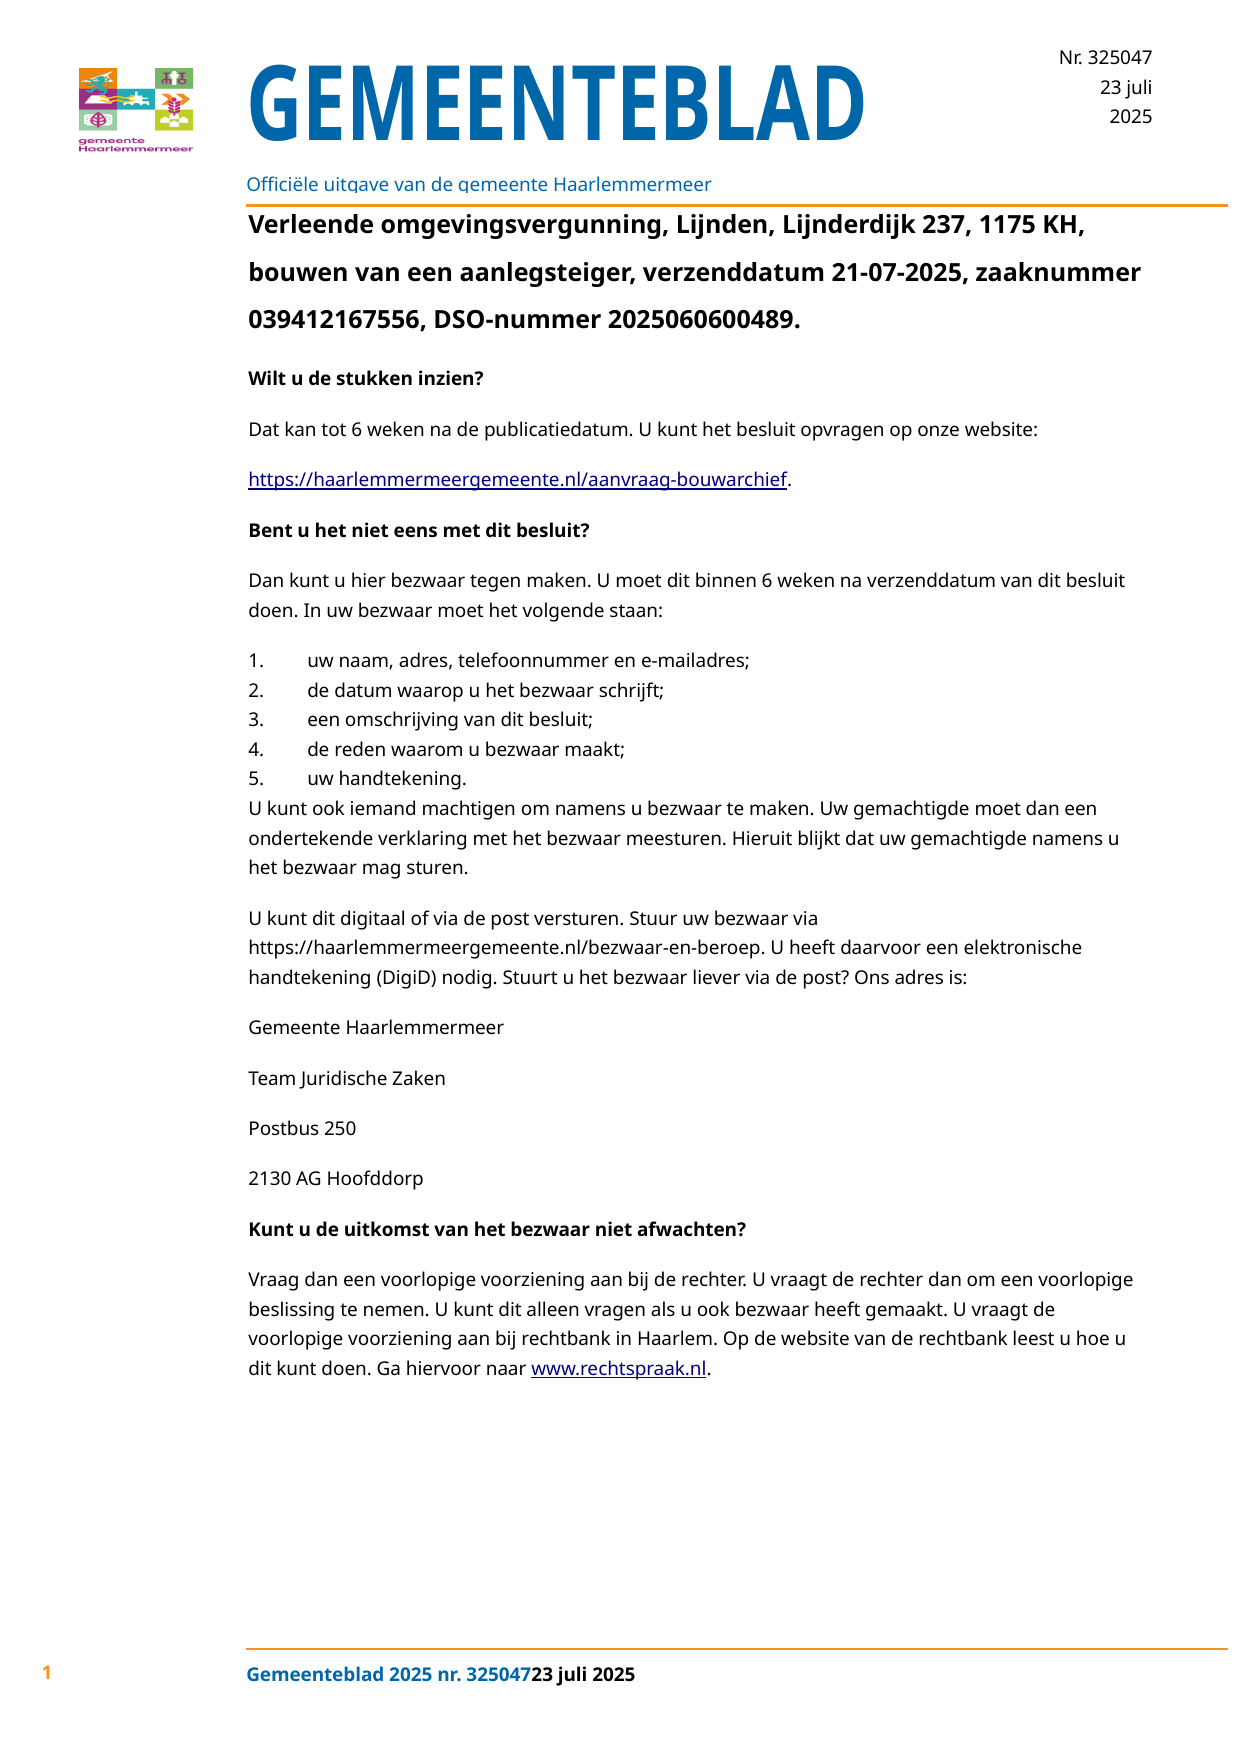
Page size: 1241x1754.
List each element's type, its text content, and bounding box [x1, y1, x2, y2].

text Bent u het niet eens met dit besluit? [248, 517, 1152, 542]
text Dat kan tot 6 weken na de publicatiedatum. U kunt het besluit opvragen op onze website: [248, 416, 1152, 442]
text Dan kunt u hier bezwaar tegen maken. U moet dit binnen 6 weken na verzenddatum van dit besluit doen. In uw bezwaar moet het volgende staan: [248, 567, 1152, 622]
text Postbus 250 [248, 1115, 1152, 1141]
text Wilt u de stukken inzien? [248, 366, 1152, 391]
text 2130 AG Hoofddorp [248, 1166, 1152, 1191]
list de reden waarom u bezwaar maakt; [248, 736, 1152, 762]
text https://haarlemmermeergemeente.nl/aanvraag-bouwarchief. [248, 466, 1152, 492]
text U kunt ook iemand machtigen om namens u bezwaar te maken. Uw gemachtigde moet dan een ondertekende verklaring met het bezwaar meesturen. Hieruit blijkt dat uw gemachtigde namens u het bezwaar mag sturen. [248, 795, 1152, 880]
list de datum waarop u het bezwaar schrijft; [248, 677, 1152, 702]
text U kunt dit digitaal of via de post versturen. Stuur uw bezwaar via https://haarlemmermeergemeente.nl/bezwaar-en-beroep. U heeft daarvoor een elektronische handtekening (DigiD) nodig. Stuurt u het bezwaar liever via de post? Ons adres is: [248, 905, 1152, 989]
picture [41, 47, 231, 172]
text Gemeente Haarlemmermeer [248, 1014, 1152, 1040]
text Verleende omgevingsvergunning, Lijnden, Lijnderdijk 237, 1175 KH, bouwen van een aanlegsteiger, verzenddatum 21-07-2025, zaaknummer 039412167556, DSO-nummer 2025060600489. [248, 207, 1152, 336]
text Team Juridische Zaken [248, 1065, 1152, 1090]
text Kunt u de uitkomst van het bezwaar niet afwachten? [248, 1216, 1152, 1242]
list uw naam, adres, telefoonnummer en e-mailadres; [248, 647, 1152, 673]
text Vraag dan een voorlopige voorziening aan bij de rechter. U vraagt de rechter dan om een voorlopige beslissing te nemen. U kunt dit alleen vragen als u ook bezwaar heeft gemaakt. U vraagt de voorlopige voorziening aan bij rechtbank in Haarlem. Op de website van de rechtbank leest u hoe u dit kunt doen. Ga hiervoor naar www.rechtspraak.nl. [248, 1266, 1152, 1381]
list uw handtekening. [248, 766, 1152, 791]
list een omschrijving van dit besluit; [248, 706, 1152, 732]
